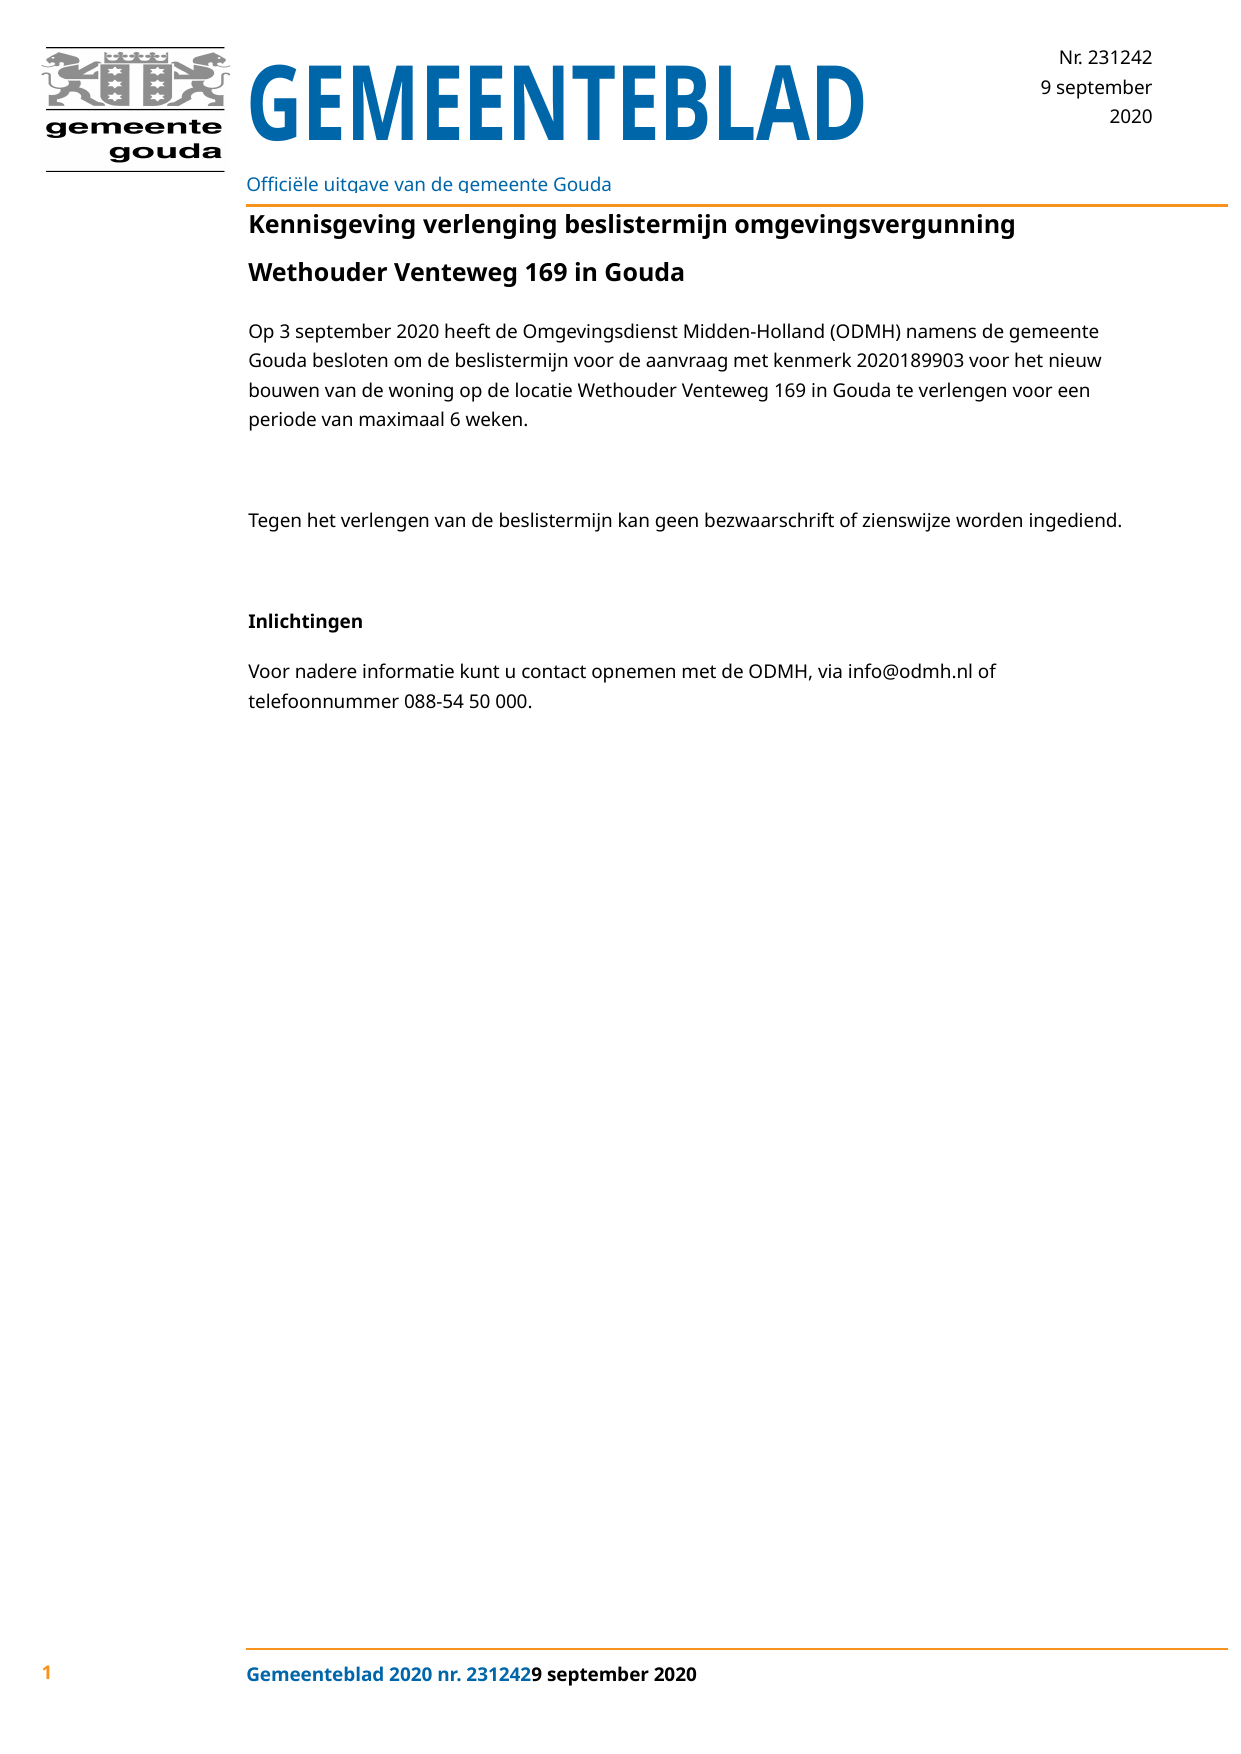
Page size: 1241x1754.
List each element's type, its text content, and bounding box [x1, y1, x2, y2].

text Kennisgeving verlenging beslistermijn omgevingsvergunning Wethouder Venteweg 169 in Gouda [248, 207, 1152, 288]
text Op 3 september 2020 heeft de Omgevingsdienst Midden-Holland (ODMH) namens de gemeente Gouda besloten om de beslistermijn voor de aanvraag met kenmerk 2020189903 voor het nieuw bouwen van de woning op de locatie Wethouder Venteweg 169 in Gouda te verlengen voor een periode van maximaal 6 weken. [248, 318, 1152, 432]
text Voor nadere informatie kunt u contact opnemen met de ODMH, via info@odmh.nl of telefoonnummer 088-54 50 000. [248, 659, 1152, 714]
text Tegen het verlengen van de beslistermijn kan geen bezwaarschrift of zienswijze worden ingediend. [248, 507, 1152, 533]
text Inlichtingen [248, 608, 1152, 634]
picture [41, 47, 231, 172]
